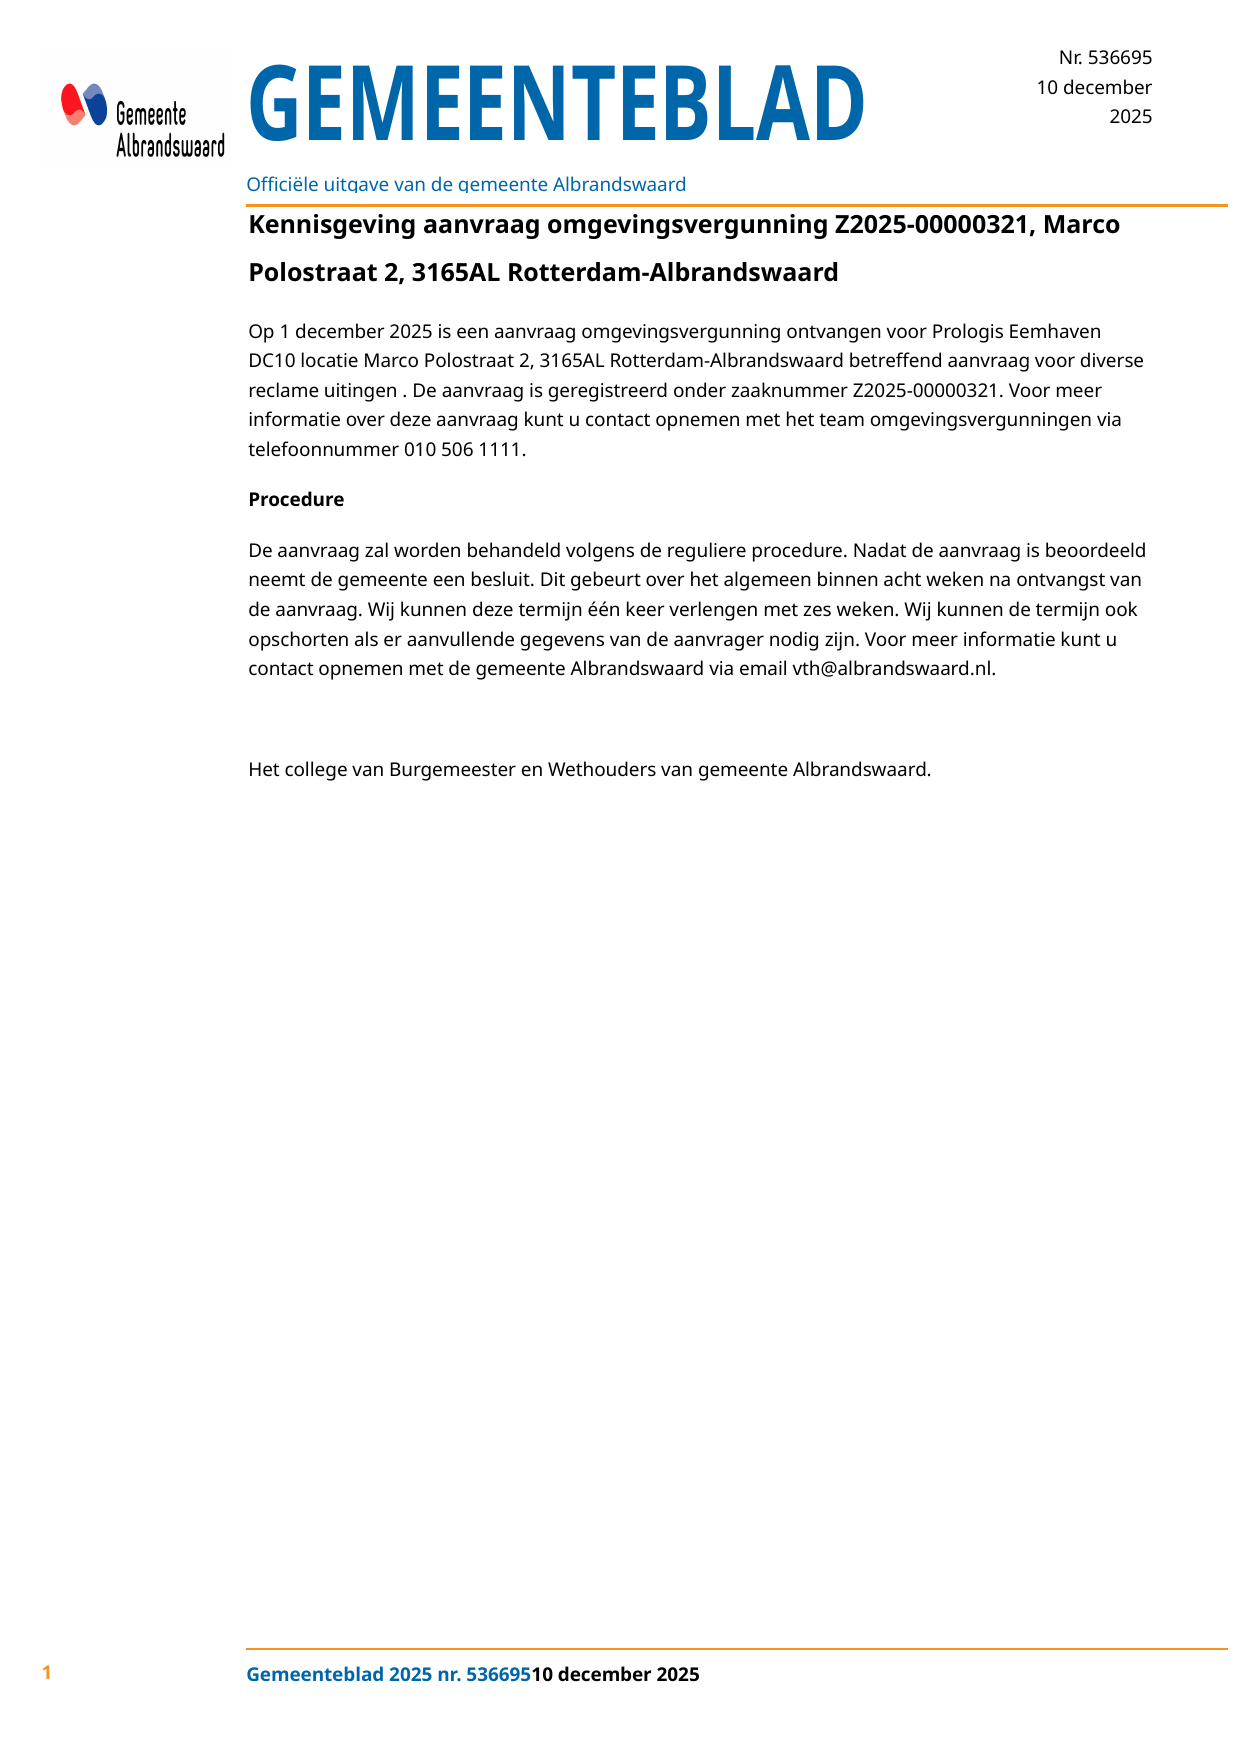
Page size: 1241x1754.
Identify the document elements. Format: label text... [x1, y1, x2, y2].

text Het college van Burgemeester en Wethouders van gemeente Albrandswaard. [248, 756, 1152, 782]
text Op 1 december 2025 is een aanvraag omgevingsvergunning ontvangen voor Prologis Eemhaven DC10 locatie Marco Polostraat 2, 3165AL Rotterdam-Albrandswaard betreffend aanvraag voor diverse reclame uitingen . De aanvraag is geregistreerd onder zaaknummer Z2025-00000321. Voor meer informatie over deze aanvraag kunt u contact opnemen met het team omgevingsvergunningen via telefoonnummer 010 506 1111. [248, 318, 1152, 462]
picture [41, 47, 231, 172]
text Procedure [248, 487, 1152, 512]
text De aanvraag zal worden behandeld volgens de reguliere procedure. Nadat de aanvraag is beoordeeld neemt de gemeente een besluit. Dit gebeurt over het algemeen binnen acht weken na ontvangst van de aanvraag. Wij kunnen deze termijn één keer verlengen met zes weken. Wij kunnen de termijn ook opschorten als er aanvullende gegevens van de aanvrager nodig zijn. Voor meer informatie kunt u contact opnemen met de gemeente Albrandswaard via email vth@albrandswaard.nl. [248, 537, 1152, 681]
text Kennisgeving aanvraag omgevingsvergunning Z2025-00000321, Marco Polostraat 2, 3165AL Rotterdam-Albrandswaard [248, 207, 1152, 288]
